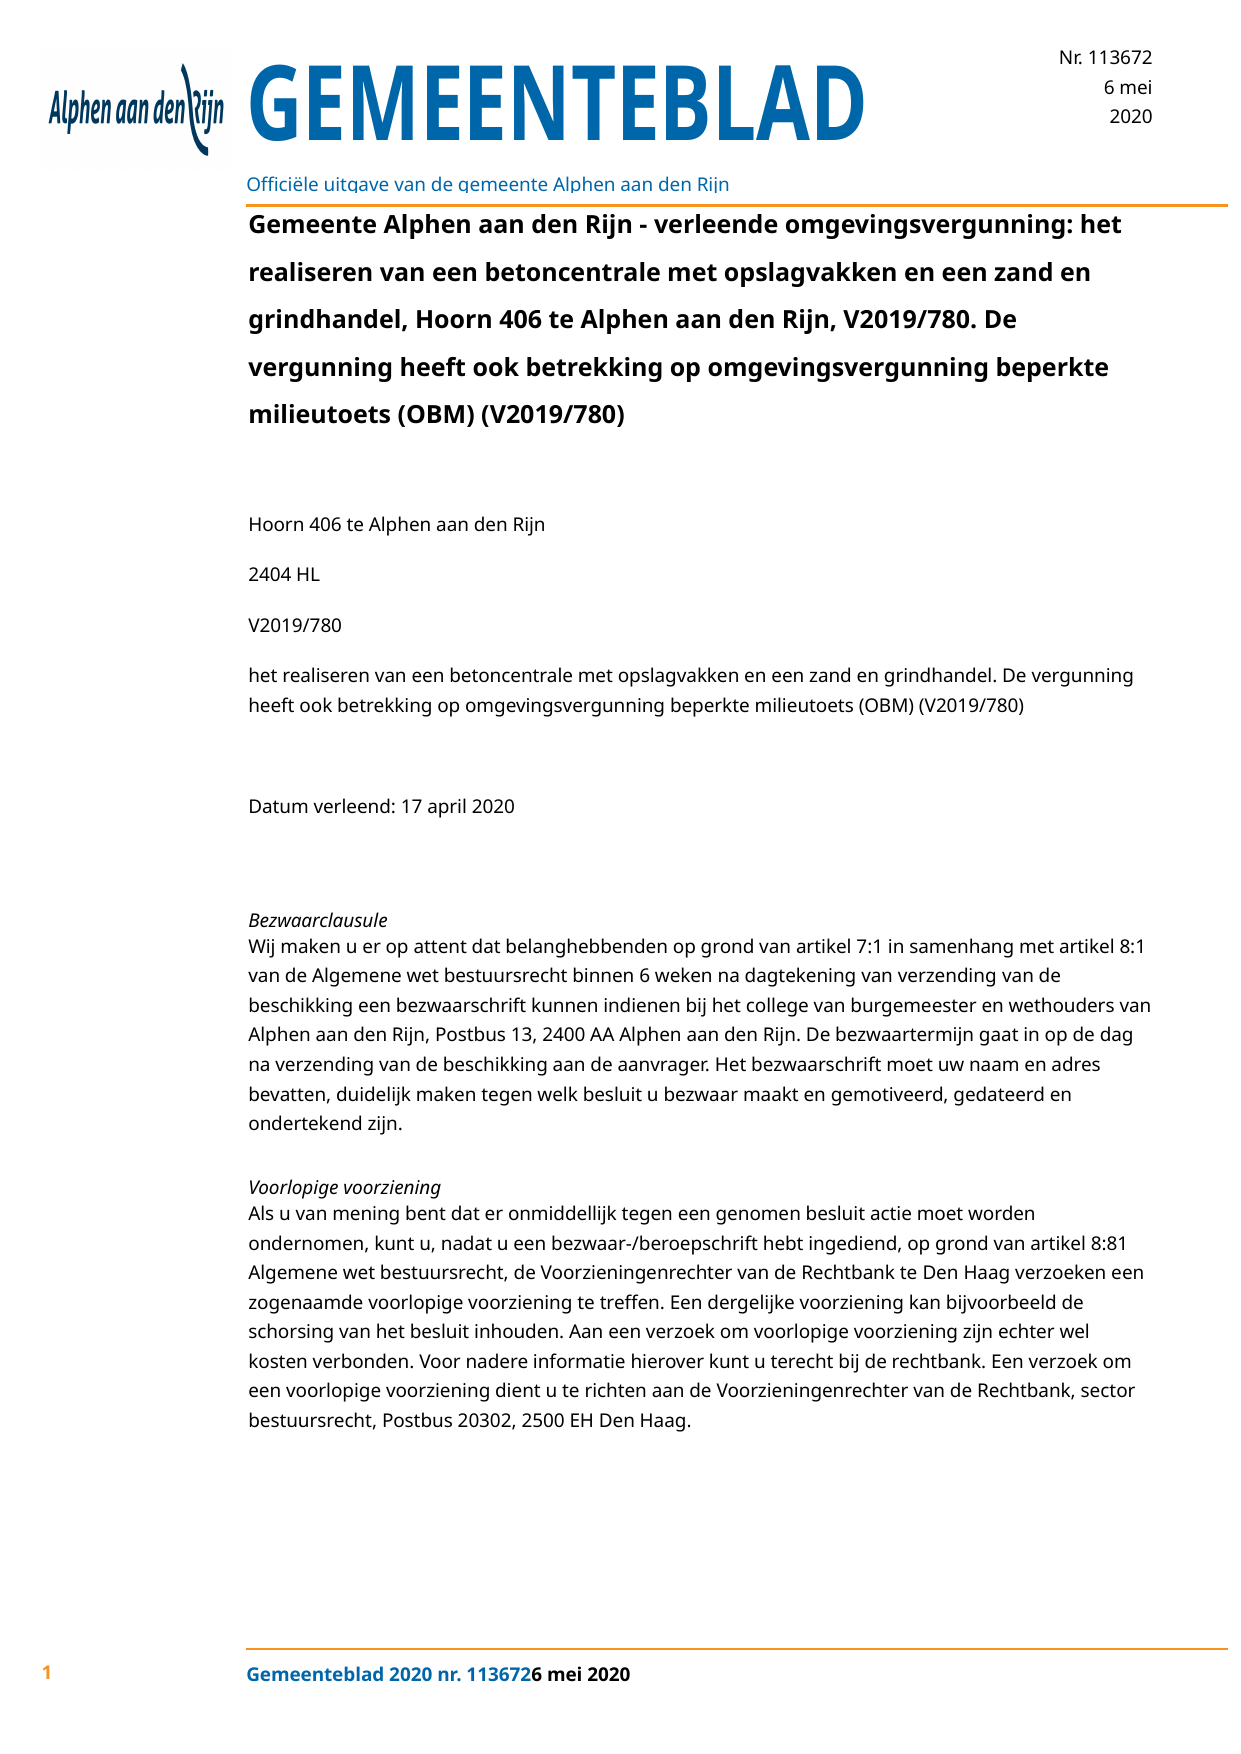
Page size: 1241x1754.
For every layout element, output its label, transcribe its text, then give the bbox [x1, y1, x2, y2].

text Gemeente Alphen aan den Rijn - verleende omgevingsvergunning: het realiseren van een betoncentrale met opslagvakken en een zand en grindhandel, Hoorn 406 te Alphen aan den Rijn, V2019/780. De vergunning heeft ook betrekking op omgevingsvergunning beperkte milieutoets (OBM) (V2019/780) [248, 207, 1152, 431]
text V2019/780 [248, 612, 1152, 638]
text Datum verleend: 17 april 2020 [248, 793, 1152, 818]
text Voorlopige voorziening [248, 1174, 1152, 1200]
picture [41, 47, 231, 172]
text Als u van mening bent dat er onmiddellijk tegen een genomen besluit actie moet worden ondernomen, kunt u, nadat u een bezwaar-/beroepschrift hebt ingediend, op grond van artikel 8:81 Algemene wet bestuursrecht, de Voorzieningenrechter van de Rechtbank te Den Haag verzoeken een zogenaamde voorlopige voorziening te treffen. Een dergelijke voorziening kan bijvoorbeeld de schorsing van het besluit inhouden. Aan een verzoek om voorlopige voorziening zijn echter wel kosten verbonden. Voor nadere informatie hierover kunt u terecht bij de rechtbank. Een verzoek om een voorlopige voorziening dient u te richten aan de Voorzieningenrechter van de Rechtbank, sector bestuursrecht, Postbus 20302, 2500 EH Den Haag. [248, 1200, 1152, 1433]
text Hoorn 406 te Alphen aan den Rijn [248, 511, 1152, 537]
text het realiseren van een betoncentrale met opslagvakken en een zand en grindhandel. De vergunning heeft ook betrekking op omgevingsvergunning beperkte milieutoets (OBM) (V2019/780) [248, 662, 1152, 718]
text Bezwaarclausule [248, 907, 1152, 933]
text 2404 HL [248, 562, 1152, 587]
text Wij maken u er op attent dat belanghebbenden op grond van artikel 7:1 in samenhang met artikel 8:1 van de Algemene wet bestuursrecht binnen 6 weken na dagtekening van verzending van de beschikking een bezwaarschrift kunnen indienen bij het college van burgemeester en wethouders van Alphen aan den Rijn, Postbus 13, 2400 AA Alphen aan den Rijn. De bezwaartermijn gaat in op de dag na verzending van de beschikking aan de aanvrager. Het bezwaarschrift moet uw naam en adres bevatten, duidelijk maken tegen welk besluit u bezwaar maakt en gemotiveerd, gedateerd en ondertekend zijn. [248, 933, 1152, 1136]
